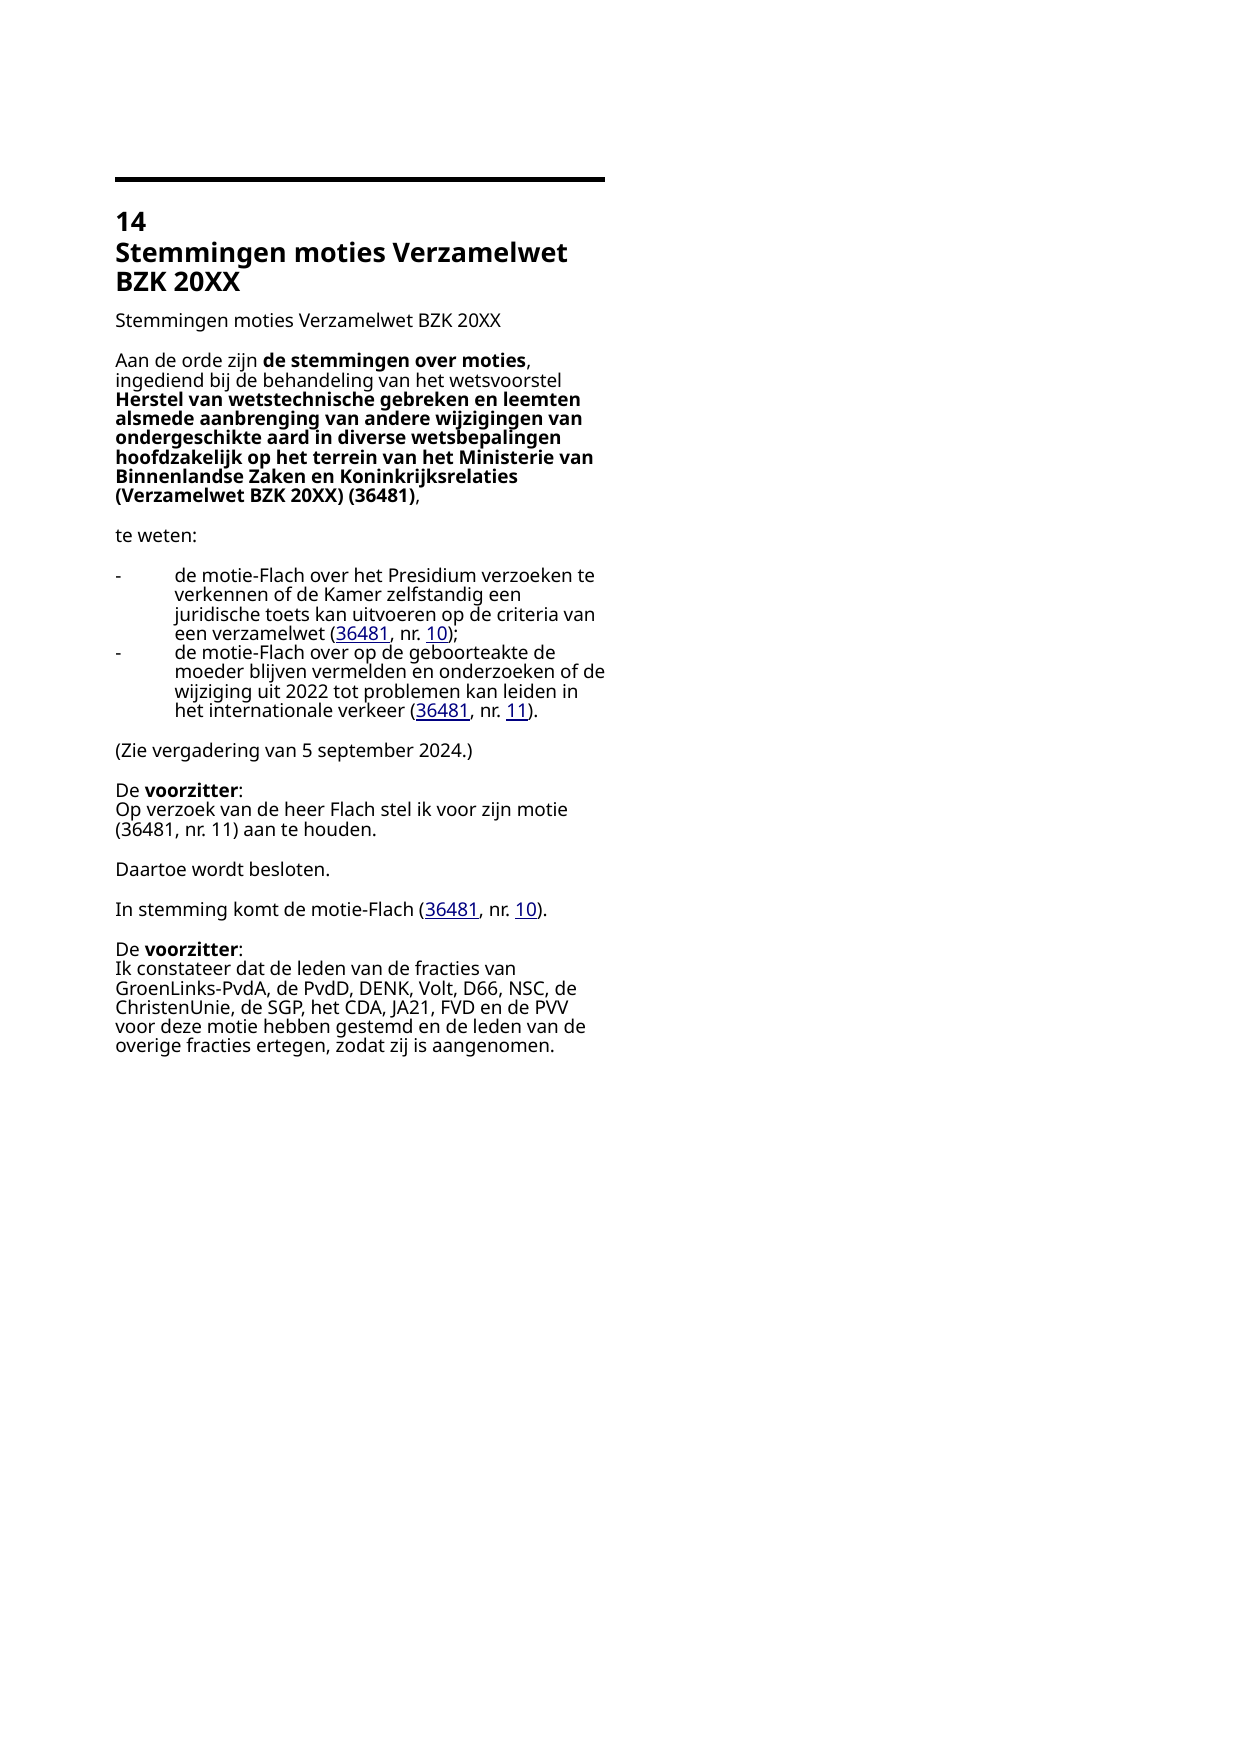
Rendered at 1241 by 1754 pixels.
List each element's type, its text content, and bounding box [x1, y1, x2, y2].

text Stemmingen moties Verzamelwet BZK 20XX [115, 239, 605, 312]
text In stemming komt de motie-Flach (36481, nr. 10). [115, 901, 605, 920]
text Stemmingen moties Verzamelwet BZK 20XX [115, 312, 605, 332]
text te weten: [115, 527, 605, 546]
text De voorzitter: [115, 941, 605, 960]
text (Zie vergadering van 5 september 2024.) [115, 742, 605, 761]
text 14 [115, 203, 605, 239]
text Ik constateer dat de leden van de fracties van GroenLinks-PvdA, de PvdD, DENK, Volt, D66, NSC, de ChristenUnie, de SGP, het CDA, JA21, FVD en de PVV voor deze motie hebben gestemd en de leden van de overige fracties ertegen, zodat zij is aangenomen. [115, 960, 605, 1057]
list de motie-Flach over het Presidium verzoeken te verkennen of de Kamer zelfstandig een juridische toets kan uitvoeren op de criteria van een verzamelwet (36481, nr. 10); [115, 567, 605, 644]
list de motie-Flach over op de geboorteakte de moeder blijven vermelden en onderzoeken of de wijziging uit 2022 tot problemen kan leiden in het internationale verkeer (36481, nr. 11). [115, 644, 605, 721]
text De voorzitter: [115, 782, 605, 801]
text Aan de orde zijn de stemmingen over moties, ingediend bij de behandeling van het wetsvoorstel Herstel van wetstechnische gebreken en leemten alsmede aanbrenging van andere wijzigingen van ondergeschikte aard in diverse wetsbepalingen hoofdzakelijk op het terrein van het Ministerie van Binnenlandse Zaken en Koninkrijksrelaties (Verzamelwet BZK 20XX) (36481), [115, 352, 605, 506]
text Op verzoek van de heer Flach stel ik voor zijn motie (36481, nr. 11) aan te houden. [115, 801, 605, 840]
text Daartoe wordt besloten. [115, 861, 605, 880]
